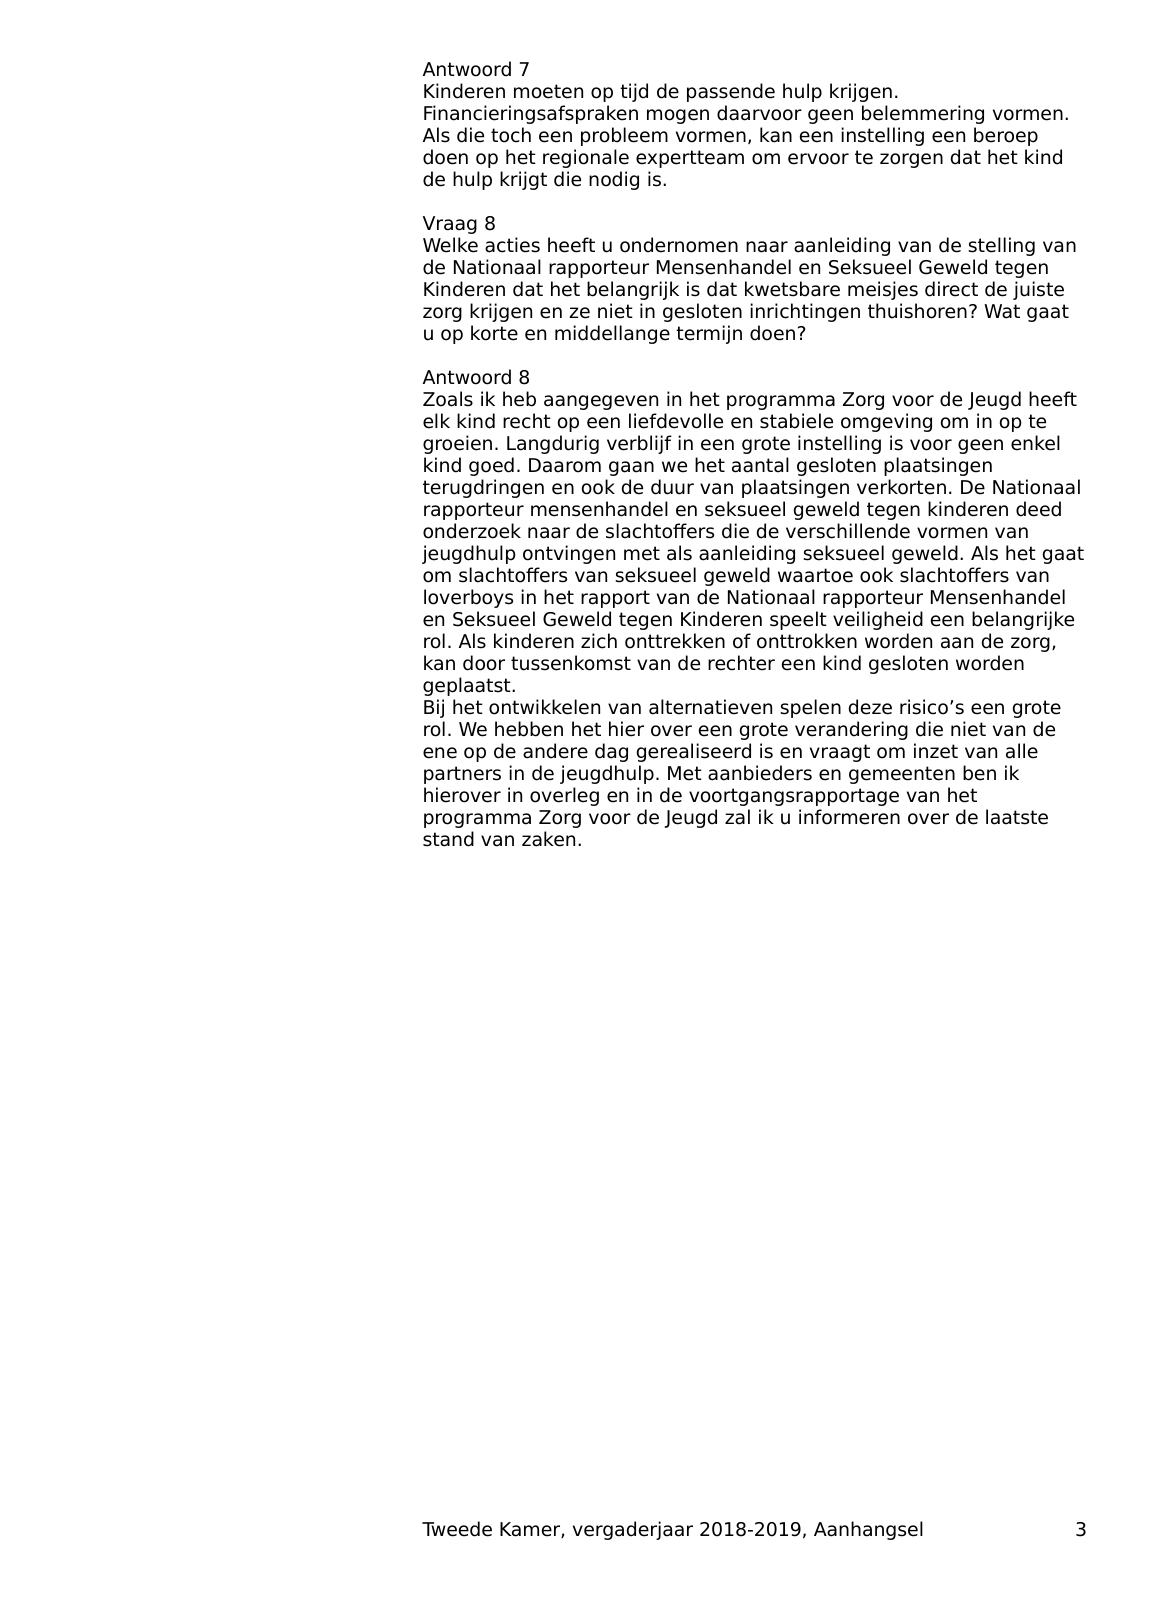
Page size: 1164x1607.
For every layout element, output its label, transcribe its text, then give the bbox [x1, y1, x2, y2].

text Bij het ontwikkelen van alternatieven spelen deze risico’s een grote rol. We hebben het hier over een grote verandering die niet van de ene op de andere dag gerealiseerd is en vraagt om inzet van alle partners in de jeugdhulp. Met aanbieders en gemeenten ben ik hierover in overleg en in de voortgangsrapportage van het programma Zorg voor de Jeugd zal ik u informeren over de laatste stand van zaken. [422, 697, 1087, 851]
text Kinderen moeten op tijd de passende hulp krijgen. Financieringsafspraken mogen daarvoor geen belemmering vormen. Als die toch een probleem vormen, kan een instelling een beroep doen op het regionale expertteam om ervoor te zorgen dat het kind de hulp krijgt die nodig is. [422, 81, 1087, 191]
text Vraag 8 [422, 213, 1087, 235]
text Antwoord 7 [422, 59, 1087, 81]
text Welke acties heeft u ondernomen naar aanleiding van de stelling van de Nationaal rapporteur Mensenhandel en Seksueel Geweld tegen Kinderen dat het belangrijk is dat kwetsbare meisjes direct de juiste zorg krijgen en ze niet in gesloten inrichtingen thuishoren? Wat gaat u op korte en middellange termijn doen? [422, 235, 1087, 345]
text Antwoord 8 [422, 367, 1087, 389]
text Zoals ik heb aangegeven in het programma Zorg voor de Jeugd heeft elk kind recht op een liefdevolle en stabiele omgeving om in op te groeien. Langdurig verblijf in een grote instelling is voor geen enkel kind goed. Daarom gaan we het aantal gesloten plaatsingen terugdringen en ook de duur van plaatsingen verkorten. De Nationaal rapporteur mensenhandel en seksueel geweld tegen kinderen deed onderzoek naar de slachtoffers die de verschillende vormen van jeugdhulp ontvingen met als aanleiding seksueel geweld. Als het gaat om slachtoffers van seksueel geweld waartoe ook slachtoffers van loverboys in het rapport van de Nationaal rapporteur Mensenhandel en Seksueel Geweld tegen Kinderen speelt veiligheid een belangrijke rol. Als kinderen zich onttrekken of onttrokken worden aan de zorg, kan door tussenkomst van de rechter een kind gesloten worden geplaatst. [422, 389, 1087, 697]
